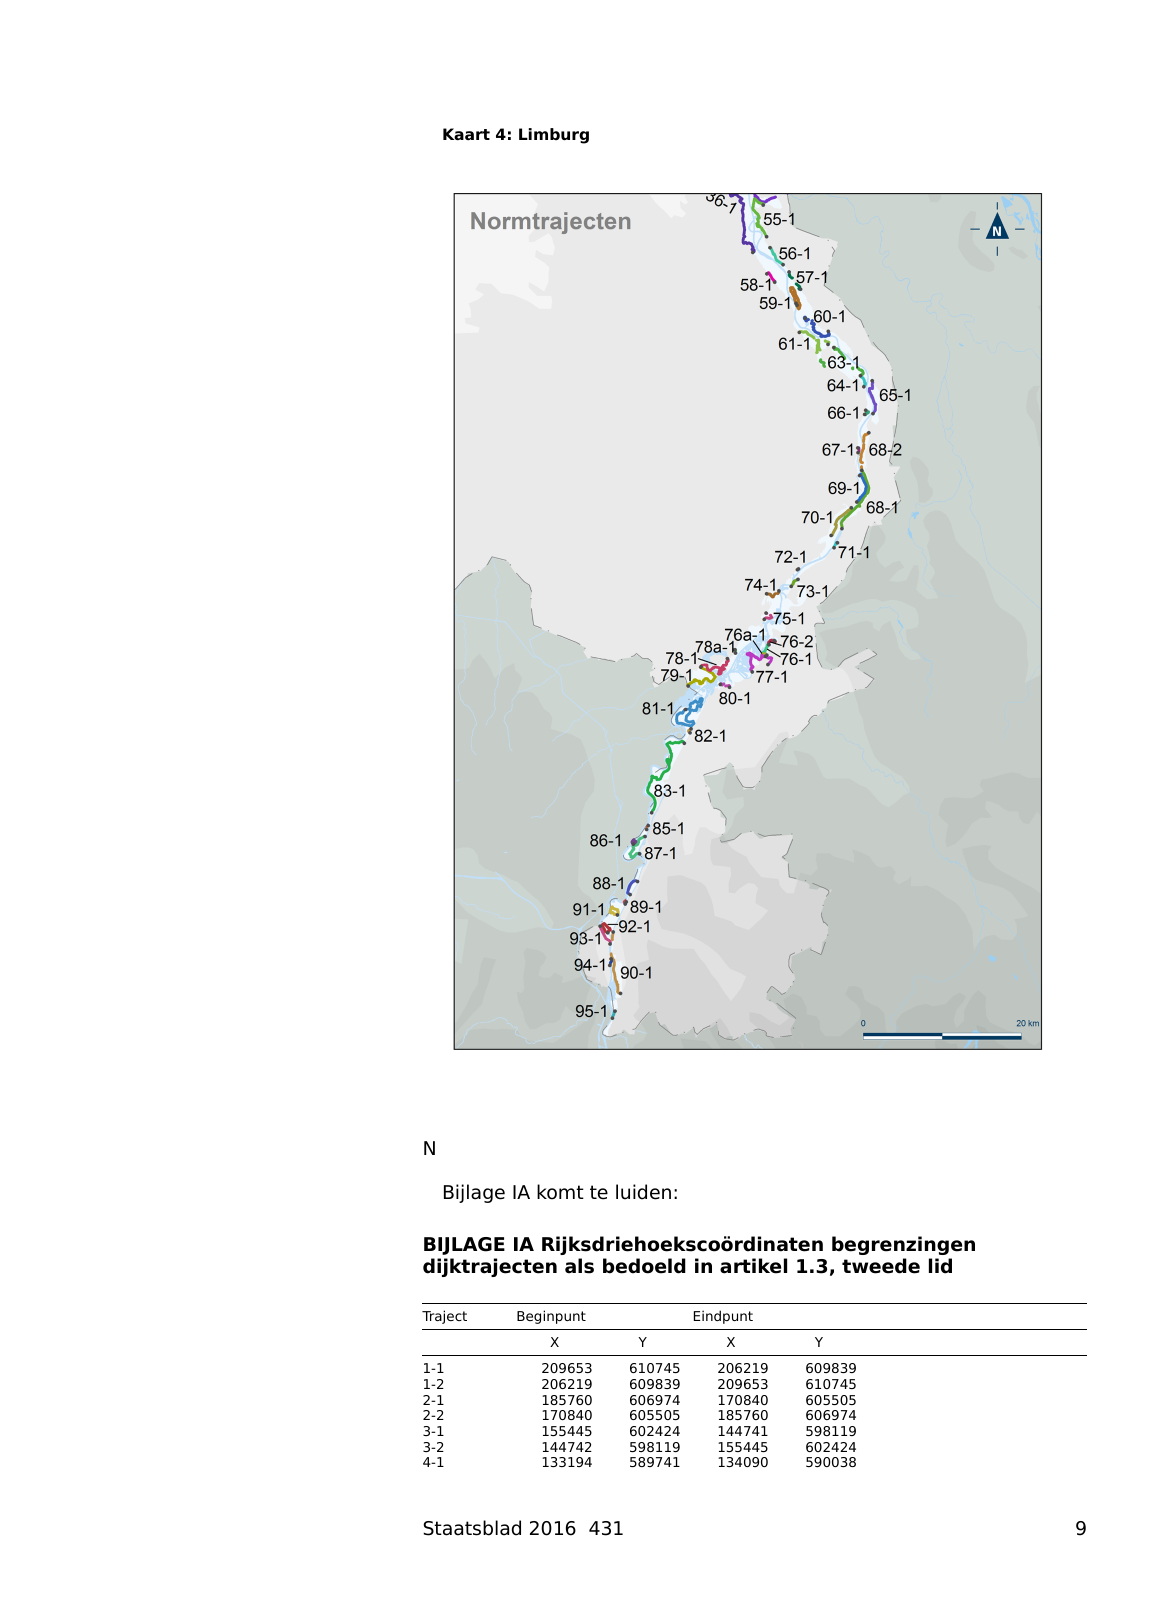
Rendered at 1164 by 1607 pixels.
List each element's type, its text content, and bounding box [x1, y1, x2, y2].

table_cell Y [599, 1330, 686, 1355]
table_header Beginpunt [510, 1304, 686, 1329]
table_cell X [510, 1330, 598, 1355]
table_cell 590038 [775, 1455, 863, 1471]
table_cell [863, 1356, 1087, 1377]
table_cell 185760 [510, 1393, 598, 1408]
table_cell 598119 [599, 1440, 686, 1455]
table_cell [863, 1440, 1087, 1455]
table_cell 134090 [686, 1455, 774, 1471]
table_cell 144741 [686, 1424, 774, 1439]
table_cell 602424 [775, 1440, 863, 1455]
table_cell 185760 [686, 1408, 774, 1424]
table_cell [863, 1377, 1087, 1392]
table_cell [863, 1408, 1087, 1424]
table_cell 598119 [775, 1424, 863, 1439]
table_cell 610745 [599, 1356, 686, 1377]
table_cell 1-2 [422, 1377, 510, 1392]
picture [422, 178, 1072, 1094]
table_cell 606974 [599, 1393, 686, 1408]
table_cell [863, 1455, 1087, 1471]
table_header Eindpunt [686, 1304, 863, 1329]
table_cell 610745 [775, 1377, 863, 1392]
table_cell [863, 1393, 1087, 1408]
text Kaart 4: Limburg [422, 126, 1072, 144]
table_cell 609839 [599, 1377, 686, 1392]
table_header [863, 1304, 1087, 1329]
table_cell 589741 [599, 1455, 686, 1471]
table_cell [863, 1330, 1087, 1355]
table_cell 170840 [686, 1393, 774, 1408]
table_cell X [686, 1330, 774, 1355]
table_cell 209653 [510, 1356, 598, 1377]
table_cell 605505 [775, 1393, 863, 1408]
subtitle BIJLAGE IA Rijksdriehoekscoördinaten begrenzingen dijktrajecten als bedoeld in artikel 1.3, tweede lid [422, 1234, 1087, 1278]
table_cell 155445 [510, 1424, 598, 1439]
table_cell 1-1 [422, 1356, 510, 1377]
table_cell 605505 [599, 1408, 686, 1424]
table_cell 155445 [686, 1440, 774, 1455]
table_cell [863, 1424, 1087, 1439]
table_cell 209653 [686, 1377, 774, 1392]
table_cell Y [775, 1330, 863, 1355]
table_cell 2-2 [422, 1408, 510, 1424]
table_cell 609839 [775, 1356, 863, 1377]
table_cell 2-1 [422, 1393, 510, 1408]
text N [422, 1138, 1087, 1160]
table_header Traject [422, 1304, 510, 1329]
table_cell 170840 [510, 1408, 598, 1424]
table_cell 602424 [599, 1424, 686, 1439]
table_cell 4-1 [422, 1455, 510, 1471]
table_cell 133194 [510, 1455, 598, 1471]
table_cell 206219 [686, 1356, 774, 1377]
table_cell 3-1 [422, 1424, 510, 1439]
table_cell 206219 [510, 1377, 598, 1392]
text Bijlage IA komt te luiden: [422, 1182, 1087, 1204]
table_cell [422, 1330, 510, 1355]
table_cell 3-2 [422, 1440, 510, 1455]
table_cell 144742 [510, 1440, 598, 1455]
table_cell 606974 [775, 1408, 863, 1424]
